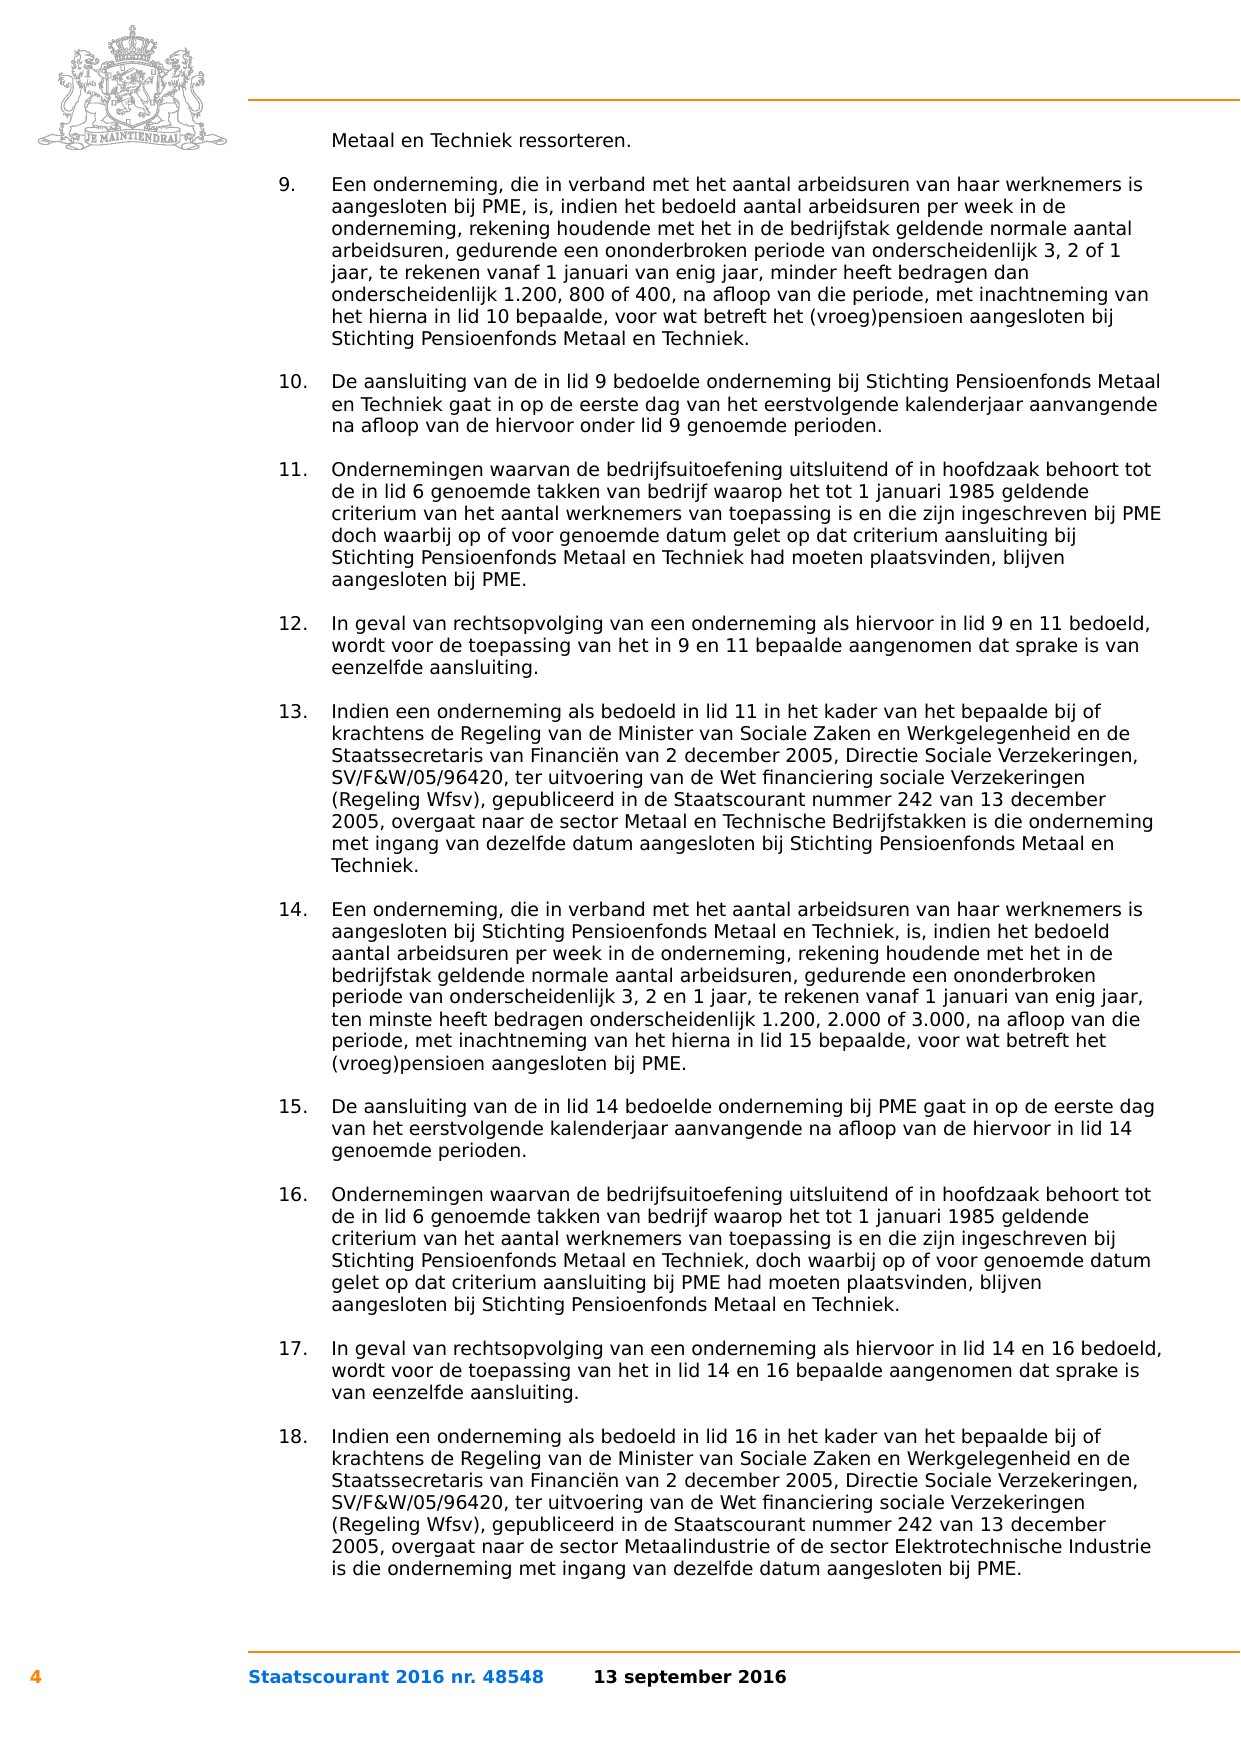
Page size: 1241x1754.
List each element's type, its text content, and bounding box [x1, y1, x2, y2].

text 11. Ondernemingen waarvan de bedrijfsuitoefening uitsluitend of in hoofdzaak behoort tot de in lid 6 genoemde takken van bedrijf waarop het tot 1 januari 1985 geldende criterium van het aantal werknemers van toepassing is en die zijn ingeschreven bij PME doch waarbij op of voor genoemde datum gelet op dat criterium aansluiting bij Stichting Pensioenfonds Metaal en Techniek had moeten plaatsvinden, blijven aangesloten bij PME. [278, 459, 1163, 591]
text 15. De aansluiting van de in lid 14 bedoelde onderneming bij PME gaat in op de eerste dag van het eerstvolgende kalenderjaar aanvangende na afloop van de hiervoor in lid 14 genoemde perioden. [278, 1096, 1163, 1162]
text 9. Een onderneming, die in verband met het aantal arbeidsuren van haar werknemers is aangesloten bij PME, is, indien het bedoeld aantal arbeidsuren per week in de onderneming, rekening houdende met het in de bedrijfstak geldende normale aantal arbeidsuren, gedurende een ononderbroken periode van onderscheidenlijk 3, 2 of 1 jaar, te rekenen vanaf 1 januari van enig jaar, minder heeft bedragen dan onderscheidenlijk 1.200, 800 of 400, na afloop van die periode, met inachtneming van het hierna in lid 10 bepaalde, voor wat betreft het (vroeg)pensioen aangesloten bij Stichting Pensioenfonds Metaal en Techniek. [278, 174, 1163, 349]
text Metaal en Techniek ressorteren. [278, 130, 1163, 152]
text 14. Een onderneming, die in verband met het aantal arbeidsuren van haar werknemers is aangesloten bij Stichting Pensioenfonds Metaal en Techniek, is, indien het bedoeld aantal arbeidsuren per week in de onderneming, rekening houdende met het in de bedrijfstak geldende normale aantal arbeidsuren, gedurende een ononderbroken periode van onderscheidenlijk 3, 2 en 1 jaar, te rekenen vanaf 1 januari van enig jaar, ten minste heeft bedragen onderscheidenlijk 1.200, 2.000 of 3.000, na afloop van die periode, met inachtneming van het hierna in lid 15 bepaalde, voor wat betreft het (vroeg)pensioen aangesloten bij PME. [278, 898, 1163, 1074]
text 13. Indien een onderneming als bedoeld in lid 11 in het kader van het bepaalde bij of krachtens de Regeling van de Minister van Sociale Zaken en Werkgelegenheid en de Staatssecretaris van Financiën van 2 december 2005, Directie Sociale Verzekeringen, SV/F&W/05/96420, ter uitvoering van de Wet financiering sociale Verzekeringen (Regeling Wfsv), gepubliceerd in de Staatscourant nummer 242 van 13 december 2005, overgaat naar de sector Metaal en Technische Bedrijfstakken is die onderneming met ingang van dezelfde datum aangesloten bij Stichting Pensioenfonds Metaal en Techniek. [278, 701, 1163, 877]
text 17. In geval van rechtsopvolging van een onderneming als hiervoor in lid 14 en 16 bedoeld, wordt voor de toepassing van het in lid 14 en 16 bepaalde aangenomen dat sprake is van eenzelfde aansluiting. [278, 1338, 1163, 1404]
text 18. Indien een onderneming als bedoeld in lid 16 in het kader van het bepaalde bij of krachtens de Regeling van de Minister van Sociale Zaken en Werkgelegenheid en de Staatssecretaris van Financiën van 2 december 2005, Directie Sociale Verzekeringen, SV/F&W/05/96420, ter uitvoering van de Wet financiering sociale Verzekeringen (Regeling Wfsv), gepubliceerd in de Staatscourant nummer 242 van 13 december 2005, overgaat naar de sector Metaalindustrie of de sector Elektrotechnische Industrie is die onderneming met ingang van dezelfde datum aangesloten bij PME. [278, 1426, 1163, 1579]
picture [38, 25, 227, 150]
text 16. Ondernemingen waarvan de bedrijfsuitoefening uitsluitend of in hoofdzaak behoort tot de in lid 6 genoemde takken van bedrijf waarop het tot 1 januari 1985 geldende criterium van het aantal werknemers van toepassing is en die zijn ingeschreven bij Stichting Pensioenfonds Metaal en Techniek, doch waarbij op of voor genoemde datum gelet op dat criterium aansluiting bij PME had moeten plaatsvinden, blijven aangesloten bij Stichting Pensioenfonds Metaal en Techniek. [278, 1184, 1163, 1316]
text 10. De aansluiting van de in lid 9 bedoelde onderneming bij Stichting Pensioenfonds Metaal en Techniek gaat in op de eerste dag van het eerstvolgende kalenderjaar aanvangende na afloop van de hiervoor onder lid 9 genoemde perioden. [278, 371, 1163, 437]
text 12. In geval van rechtsopvolging van een onderneming als hiervoor in lid 9 en 11 bedoeld, wordt voor de toepassing van het in 9 en 11 bepaalde aangenomen dat sprake is van eenzelfde aansluiting. [278, 613, 1163, 679]
